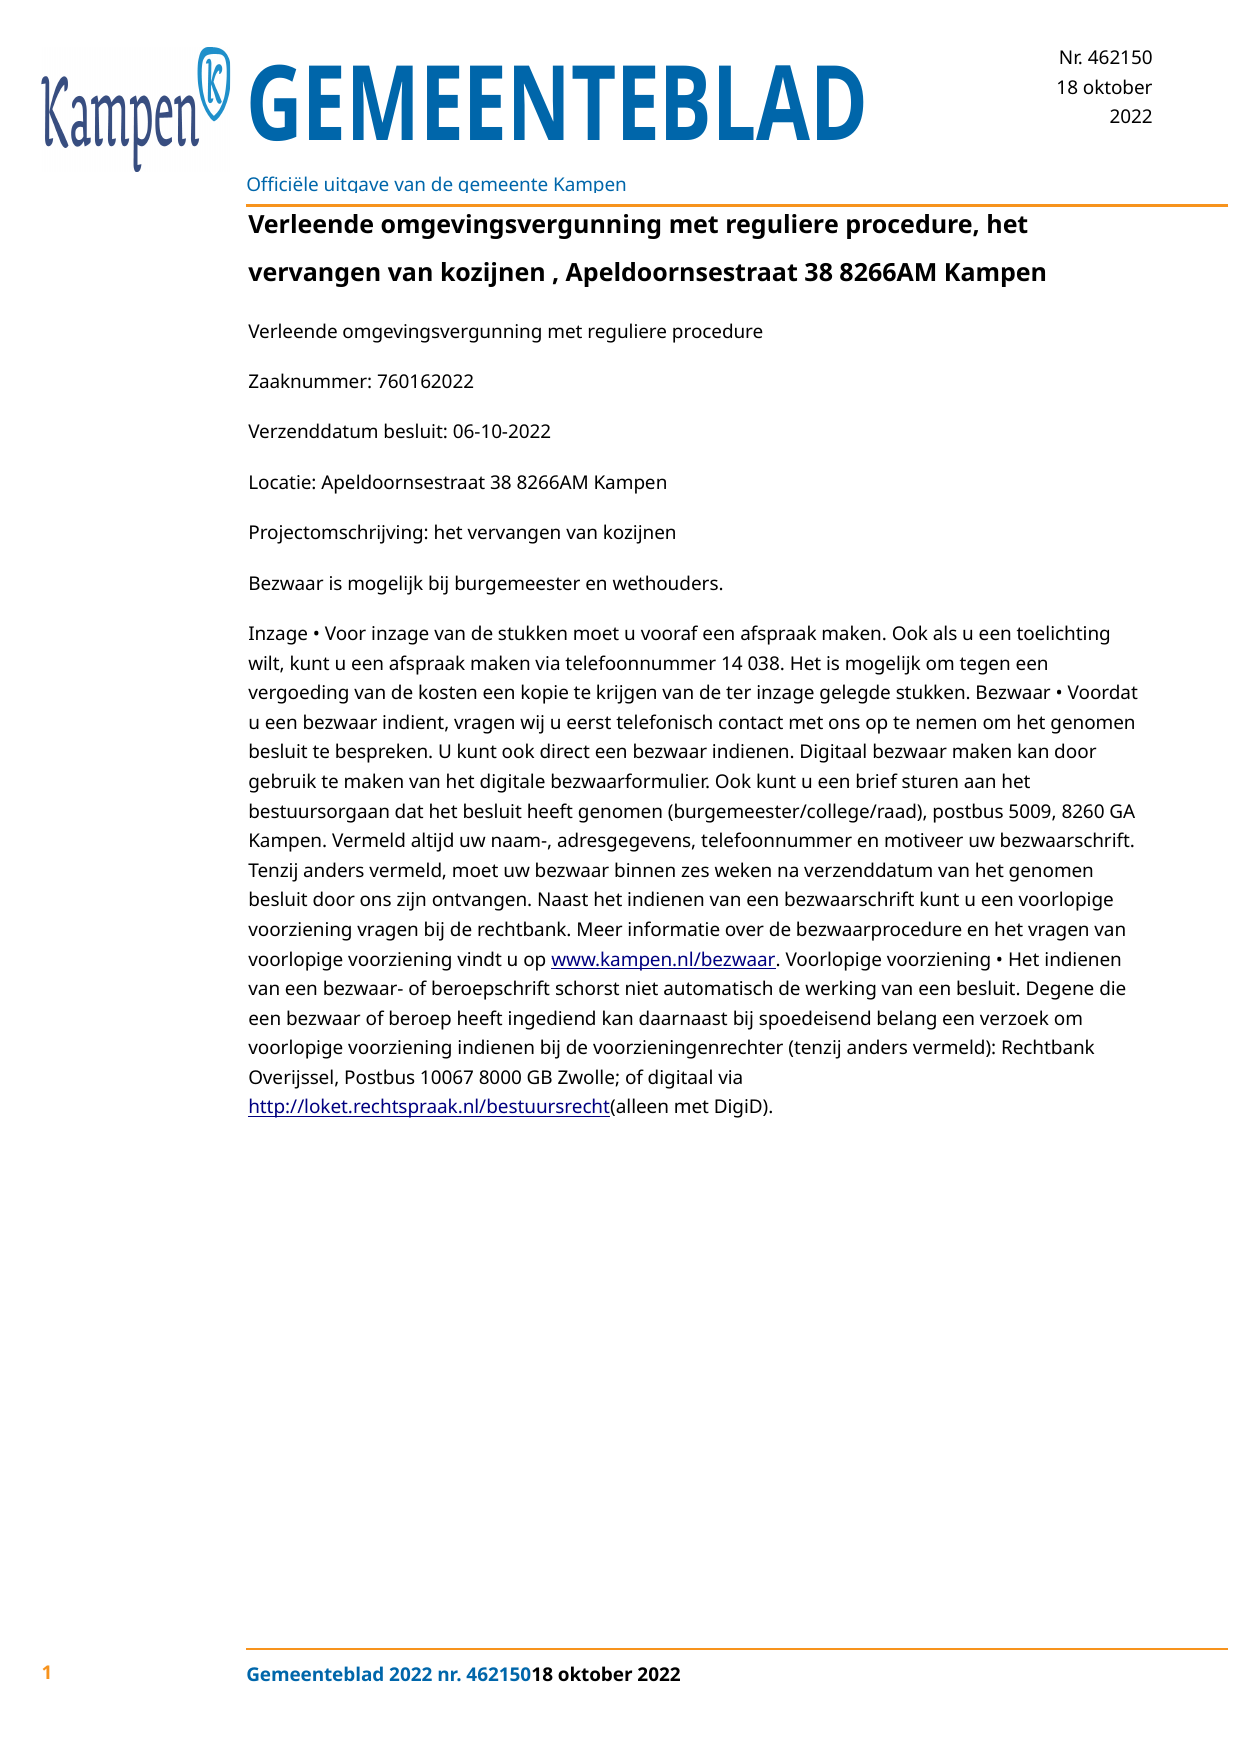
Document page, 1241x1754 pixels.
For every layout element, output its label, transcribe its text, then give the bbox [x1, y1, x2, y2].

text Verzenddatum besluit: 06-10-2022 [248, 419, 1152, 444]
text Inzage • Voor inzage van de stukken moet u vooraf een afspraak maken. Ook als u een toelichting wilt, kunt u een afspraak maken via telefoonnummer 14 038. Het is mogelijk om tegen een vergoeding van de kosten een kopie te krijgen van de ter inzage gelegde stukken. Bezwaar • Voordat u een bezwaar indient, vragen wij u eerst telefonisch contact met ons op te nemen om het genomen besluit te bespreken. U kunt ook direct een bezwaar indienen. Digitaal bezwaar maken kan door gebruik te maken van het digitale bezwaarformulier. Ook kunt u een brief sturen aan het bestuursorgaan dat het besluit heeft genomen (burgemeester/college/raad), postbus 5009, 8260 GA Kampen. Vermeld altijd uw naam-, adresgegevens, telefoonnummer en motiveer uw bezwaarschrift. Tenzij anders vermeld, moet uw bezwaar binnen zes weken na verzenddatum van het genomen besluit door ons zijn ontvangen. Naast het indienen van een bezwaarschrift kunt u een voorlopige voorziening vragen bij de rechtbank. Meer informatie over de bezwaarprocedure en het vragen van voorlopige voorziening vindt u op www.kampen.nl/bezwaar. Voorlopige voorziening • Het indienen van een bezwaar- of beroepschrift schorst niet automatisch de werking van een besluit. Degene die een bezwaar of beroep heeft ingediend kan daarnaast bij spoedeisend belang een verzoek om voorlopige voorziening indienen bij de voorzieningenrechter (tenzij anders vermeld): Rechtbank Overijssel, Postbus 10067 8000 GB Zwolle; of digitaal via http://loket.rechtspraak.nl/bestuursrecht(alleen met DigiD). [248, 620, 1152, 1119]
text Verleende omgevingsvergunning met reguliere procedure [248, 318, 1152, 344]
picture [41, 47, 231, 172]
text Zaaknummer: 760162022 [248, 368, 1152, 394]
text Bezwaar is mogelijk bij burgemeester en wethouders. [248, 570, 1152, 596]
text Locatie: Apeldoornsestraat 38 8266AM Kampen [248, 469, 1152, 495]
text Verleende omgevingsvergunning met reguliere procedure, het vervangen van kozijnen , Apeldoornsestraat 38 8266AM Kampen [248, 207, 1152, 288]
text Projectomschrijving: het vervangen van kozijnen [248, 519, 1152, 545]
